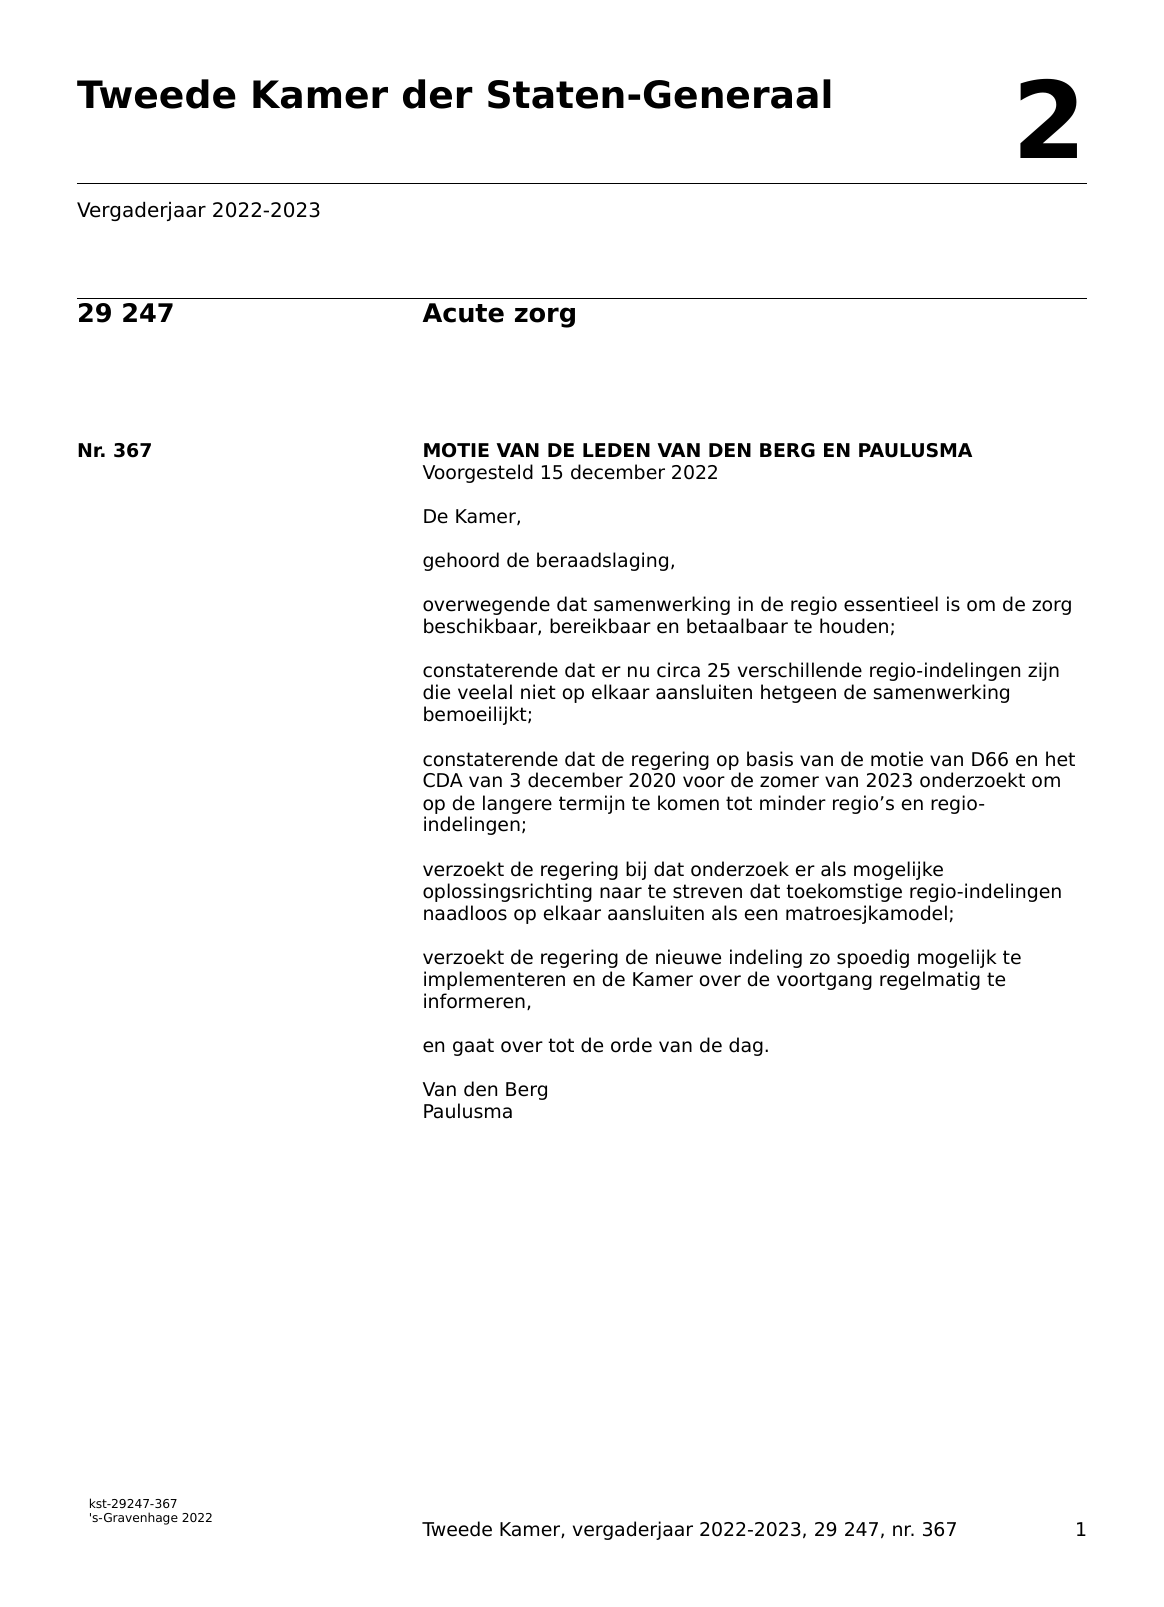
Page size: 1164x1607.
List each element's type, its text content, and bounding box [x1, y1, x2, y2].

text Voorgesteld 15 december 2022 [422, 462, 1087, 484]
text Van den Berg [422, 1079, 1087, 1101]
text constaterende dat er nu circa 25 verschillende regio-indelingen zijn die veelal niet op elkaar aansluiten hetgeen de samenwerking bemoeilijkt; [422, 660, 1087, 726]
subtitle 29 247 Acute zorg [77, 299, 1087, 329]
text kst-29247-367 [88, 1497, 323, 1511]
text gehoord de beraadslaging, [422, 550, 1087, 572]
subtitle Nr. 367 MOTIE VAN DE LEDEN VAN DEN BERG EN PAULUSMA [77, 440, 1087, 462]
text verzoekt de regering bij dat onderzoek er als mogelijke oplossingsrichting naar te streven dat toekomstige regio-indelingen naadloos op elkaar aansluiten als een matroesjkamodel; [422, 858, 1087, 924]
text overwegende dat samenwerking in de regio essentieel is om de zorg beschikbaar, bereikbaar en betaalbaar te houden; [422, 594, 1087, 638]
table_header 2 [886, 59, 1087, 183]
text De Kamer, [422, 506, 1087, 528]
text en gaat over tot de orde van de dag. [422, 1035, 1087, 1057]
text constaterende dat de regering op basis van de motie van D66 en het CDA van 3 december 2020 voor de zomer van 2023 onderzoekt om op de langere termijn te komen tot minder regio’s en regio-indelingen; [422, 748, 1087, 836]
text verzoekt de regering de nieuwe indeling zo spoedig mogelijk te implementeren en de Kamer over de voortgang regelmatig te informeren, [422, 947, 1087, 1013]
text 's-Gravenhage 2022 [88, 1511, 323, 1525]
table_cell Vergaderjaar 2022-2023 [77, 184, 1087, 298]
table_header Tweede Kamer der Staten-Generaal [77, 59, 886, 183]
text Paulusma [422, 1101, 1087, 1123]
